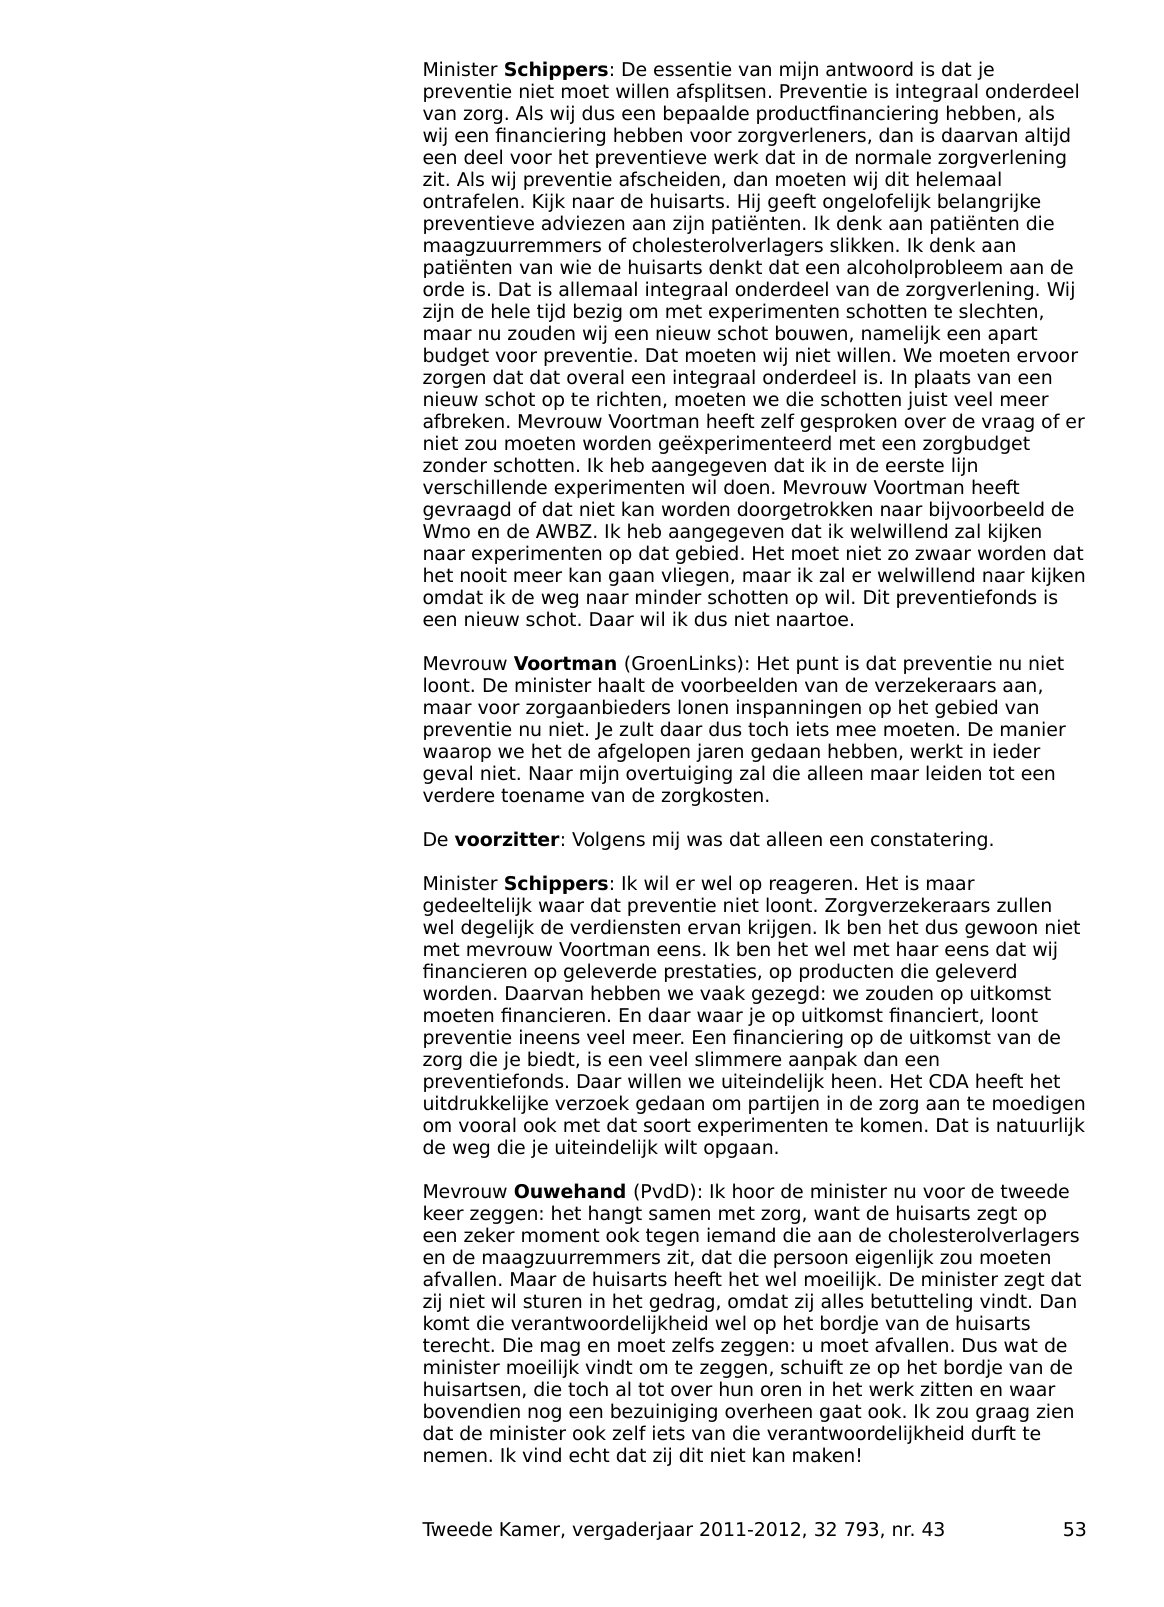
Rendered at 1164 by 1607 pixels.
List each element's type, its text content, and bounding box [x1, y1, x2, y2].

text De voorzitter: Volgens mij was dat alleen een constatering. [422, 829, 1087, 851]
text Minister Schippers: De essentie van mijn antwoord is dat je preventie niet moet willen afsplitsen. Preventie is integraal onderdeel van zorg. Als wij dus een bepaalde productfinanciering hebben, als wij een financiering hebben voor zorgverleners, dan is daarvan altijd een deel voor het preventieve werk dat in de normale zorgverlening zit. Als wij preventie afscheiden, dan moeten wij dit helemaal ontrafelen. Kijk naar de huisarts. Hij geeft ongelofelijk belangrijke preventieve adviezen aan zijn patiënten. Ik denk aan patiënten die maagzuurremmers of cholesterolverlagers slikken. Ik denk aan patiënten van wie de huisarts denkt dat een alcoholprobleem aan de orde is. Dat is allemaal integraal onderdeel van de zorgverlening. Wij zijn de hele tijd bezig om met experimenten schotten te slechten, maar nu zouden wij een nieuw schot bouwen, namelijk een apart budget voor preventie. Dat moeten wij niet willen. We moeten ervoor zorgen dat dat overal een integraal onderdeel is. In plaats van een nieuw schot op te richten, moeten we die schotten juist veel meer afbreken. Mevrouw Voortman heeft zelf gesproken over de vraag of er niet zou moeten worden geëxperimenteerd met een zorgbudget zonder schotten. Ik heb aangegeven dat ik in de eerste lijn verschillende experimenten wil doen. Mevrouw Voortman heeft gevraagd of dat niet kan worden doorgetrokken naar bijvoorbeeld de Wmo en de AWBZ. Ik heb aangegeven dat ik welwillend zal kijken naar experimenten op dat gebied. Het moet niet zo zwaar worden dat het nooit meer kan gaan vliegen, maar ik zal er welwillend naar kijken omdat ik de weg naar minder schotten op wil. Dit preventiefonds is een nieuw schot. Daar wil ik dus niet naartoe. [422, 59, 1087, 631]
text Minister Schippers: Ik wil er wel op reageren. Het is maar gedeeltelijk waar dat preventie niet loont. Zorgverzekeraars zullen wel degelijk de verdiensten ervan krijgen. Ik ben het dus gewoon niet met mevrouw Voortman eens. Ik ben het wel met haar eens dat wij financieren op geleverde prestaties, op producten die geleverd worden. Daarvan hebben we vaak gezegd: we zouden op uitkomst moeten financieren. En daar waar je op uitkomst financiert, loont preventie ineens veel meer. Een financiering op de uitkomst van de zorg die je biedt, is een veel slimmere aanpak dan een preventiefonds. Daar willen we uiteindelijk heen. Het CDA heeft het uitdrukkelijke verzoek gedaan om partijen in de zorg aan te moedigen om vooral ook met dat soort experimenten te komen. Dat is natuurlijk de weg die je uiteindelijk wilt opgaan. [422, 873, 1087, 1159]
text Mevrouw Voortman (GroenLinks): Het punt is dat preventie nu niet loont. De minister haalt de voorbeelden van de verzekeraars aan, maar voor zorgaanbieders lonen inspanningen op het gebied van preventie nu niet. Je zult daar dus toch iets mee moeten. De manier waarop we het de afgelopen jaren gedaan hebben, werkt in ieder geval niet. Naar mijn overtuiging zal die alleen maar leiden tot een verdere toename van de zorgkosten. [422, 653, 1087, 807]
text Mevrouw Ouwehand (PvdD): Ik hoor de minister nu voor de tweede keer zeggen: het hangt samen met zorg, want de huisarts zegt op een zeker moment ook tegen iemand die aan de cholesterolverlagers en de maagzuurremmers zit, dat die persoon eigenlijk zou moeten afvallen. Maar de huisarts heeft het wel moeilijk. De minister zegt dat zij niet wil sturen in het gedrag, omdat zij alles betutteling vindt. Dan komt die verantwoordelijkheid wel op het bordje van de huisarts terecht. Die mag en moet zelfs zeggen: u moet afvallen. Dus wat de minister moeilijk vindt om te zeggen, schuift ze op het bordje van de huisartsen, die toch al tot over hun oren in het werk zitten en waar bovendien nog een bezuiniging overheen gaat ook. Ik zou graag zien dat de minister ook zelf iets van die verantwoordelijkheid durft te nemen. Ik vind echt dat zij dit niet kan maken! [422, 1181, 1087, 1467]
